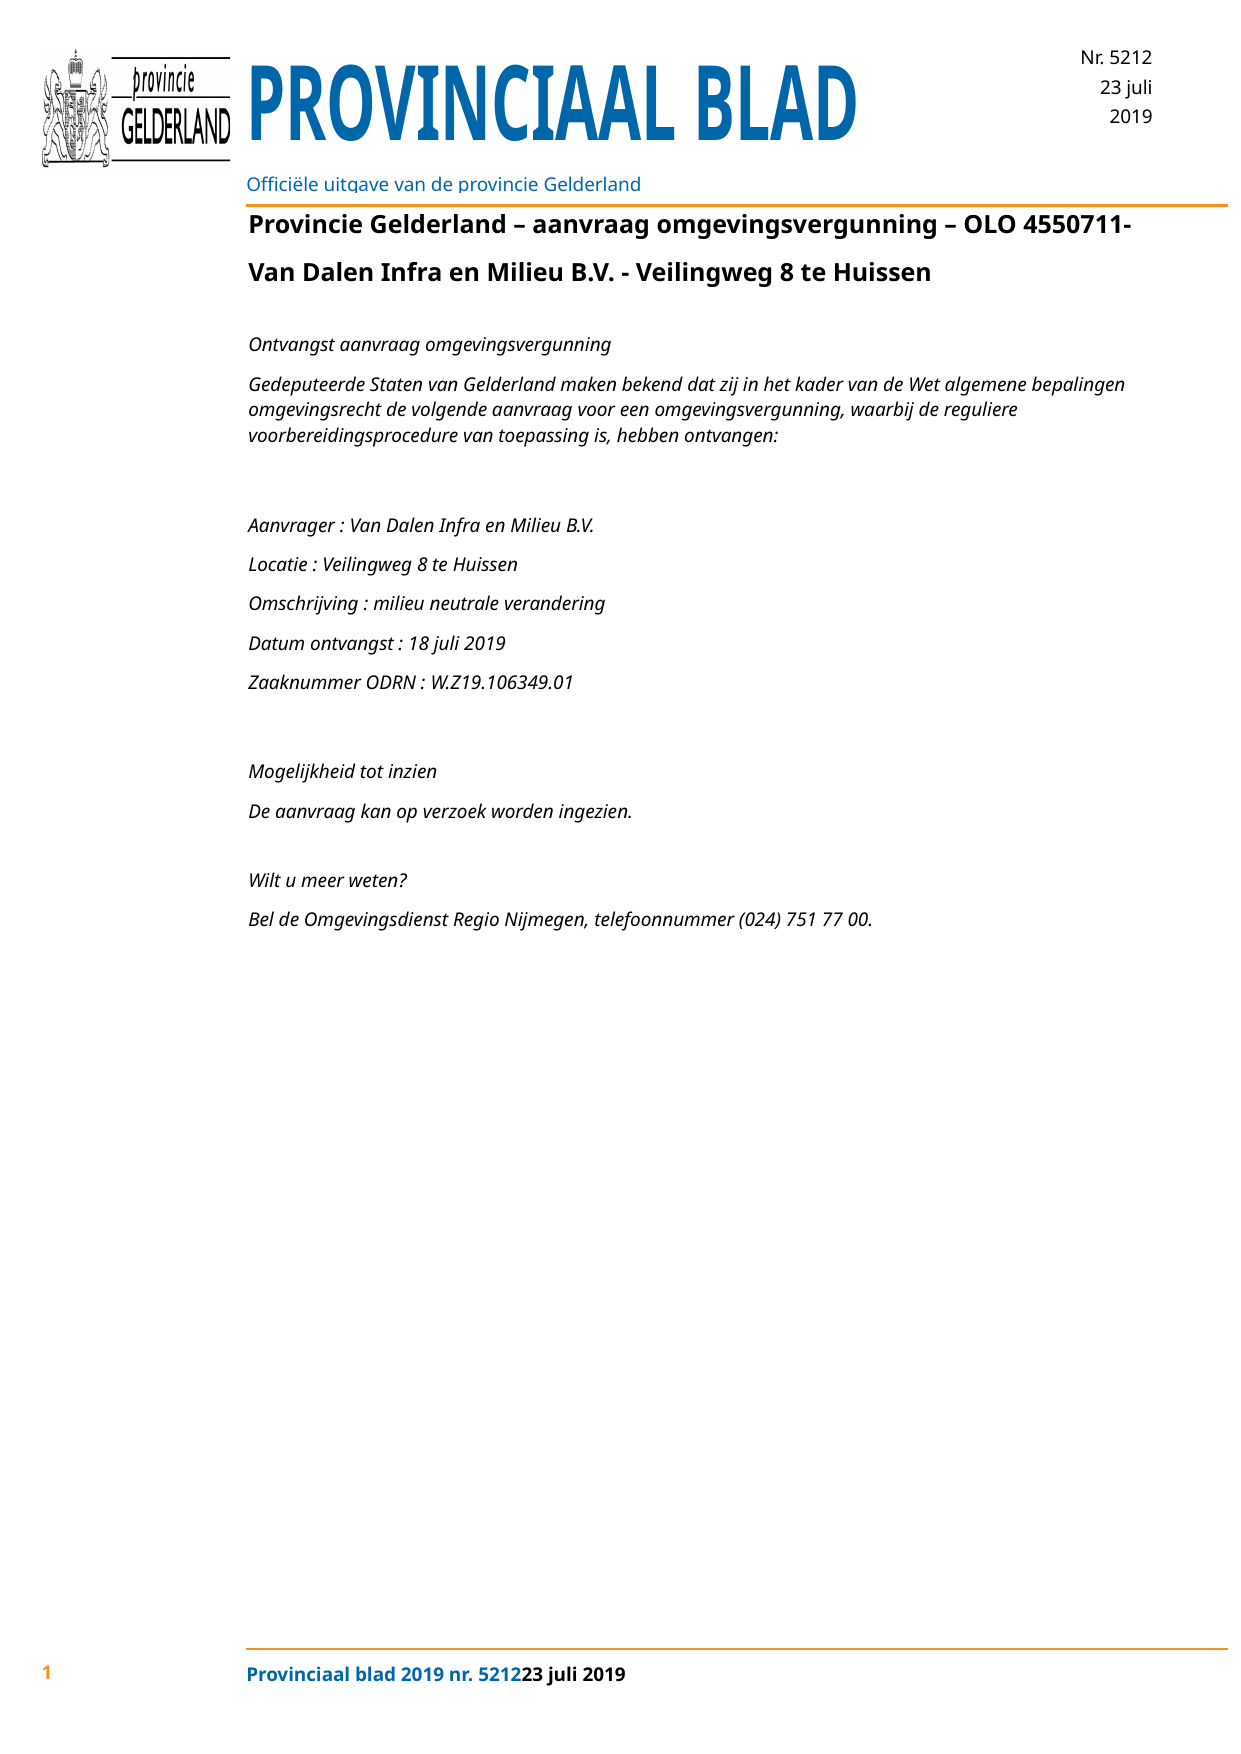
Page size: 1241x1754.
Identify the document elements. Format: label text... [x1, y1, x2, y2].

text Omschrijving : milieu neutrale verandering [248, 590, 1152, 616]
text Locatie : Veilingweg 8 te Huissen [248, 551, 1152, 577]
text Ontvangst aanvraag omgevingsvergunning [248, 331, 1152, 357]
text Zaaknummer ODRN : W.Z19.106349.01 [248, 669, 1152, 695]
text Datum ontvangst : 18 juli 2019 [248, 630, 1152, 655]
text Bel de Omgevingsdienst Regio Nijmegen, telefoonnummer (024) 751 77 00. [248, 906, 1152, 932]
text Wilt u meer weten? [248, 867, 1152, 892]
text De aanvraag kan op verzoek worden ingezien. [248, 798, 1152, 824]
picture [41, 47, 231, 172]
text Gedeputeerde Staten van Gelderland maken bekend dat zij in het kader van de Wet algemene bepalingen omgevingsrecht de volgende aanvraag voor een omgevingsvergunning, waarbij de reguliere voorbereidingsprocedure van toepassing is, hebben ontvangen: [248, 371, 1152, 448]
text Aanvrager : Van Dalen Infra en Milieu B.V. [248, 512, 1152, 538]
text Provincie Gelderland – aanvraag omgevingsvergunning – OLO 4550711- Van Dalen Infra en Milieu B.V. - Veilingweg 8 te Huissen [248, 207, 1152, 288]
text Mogelijkheid tot inzien [248, 759, 1152, 784]
